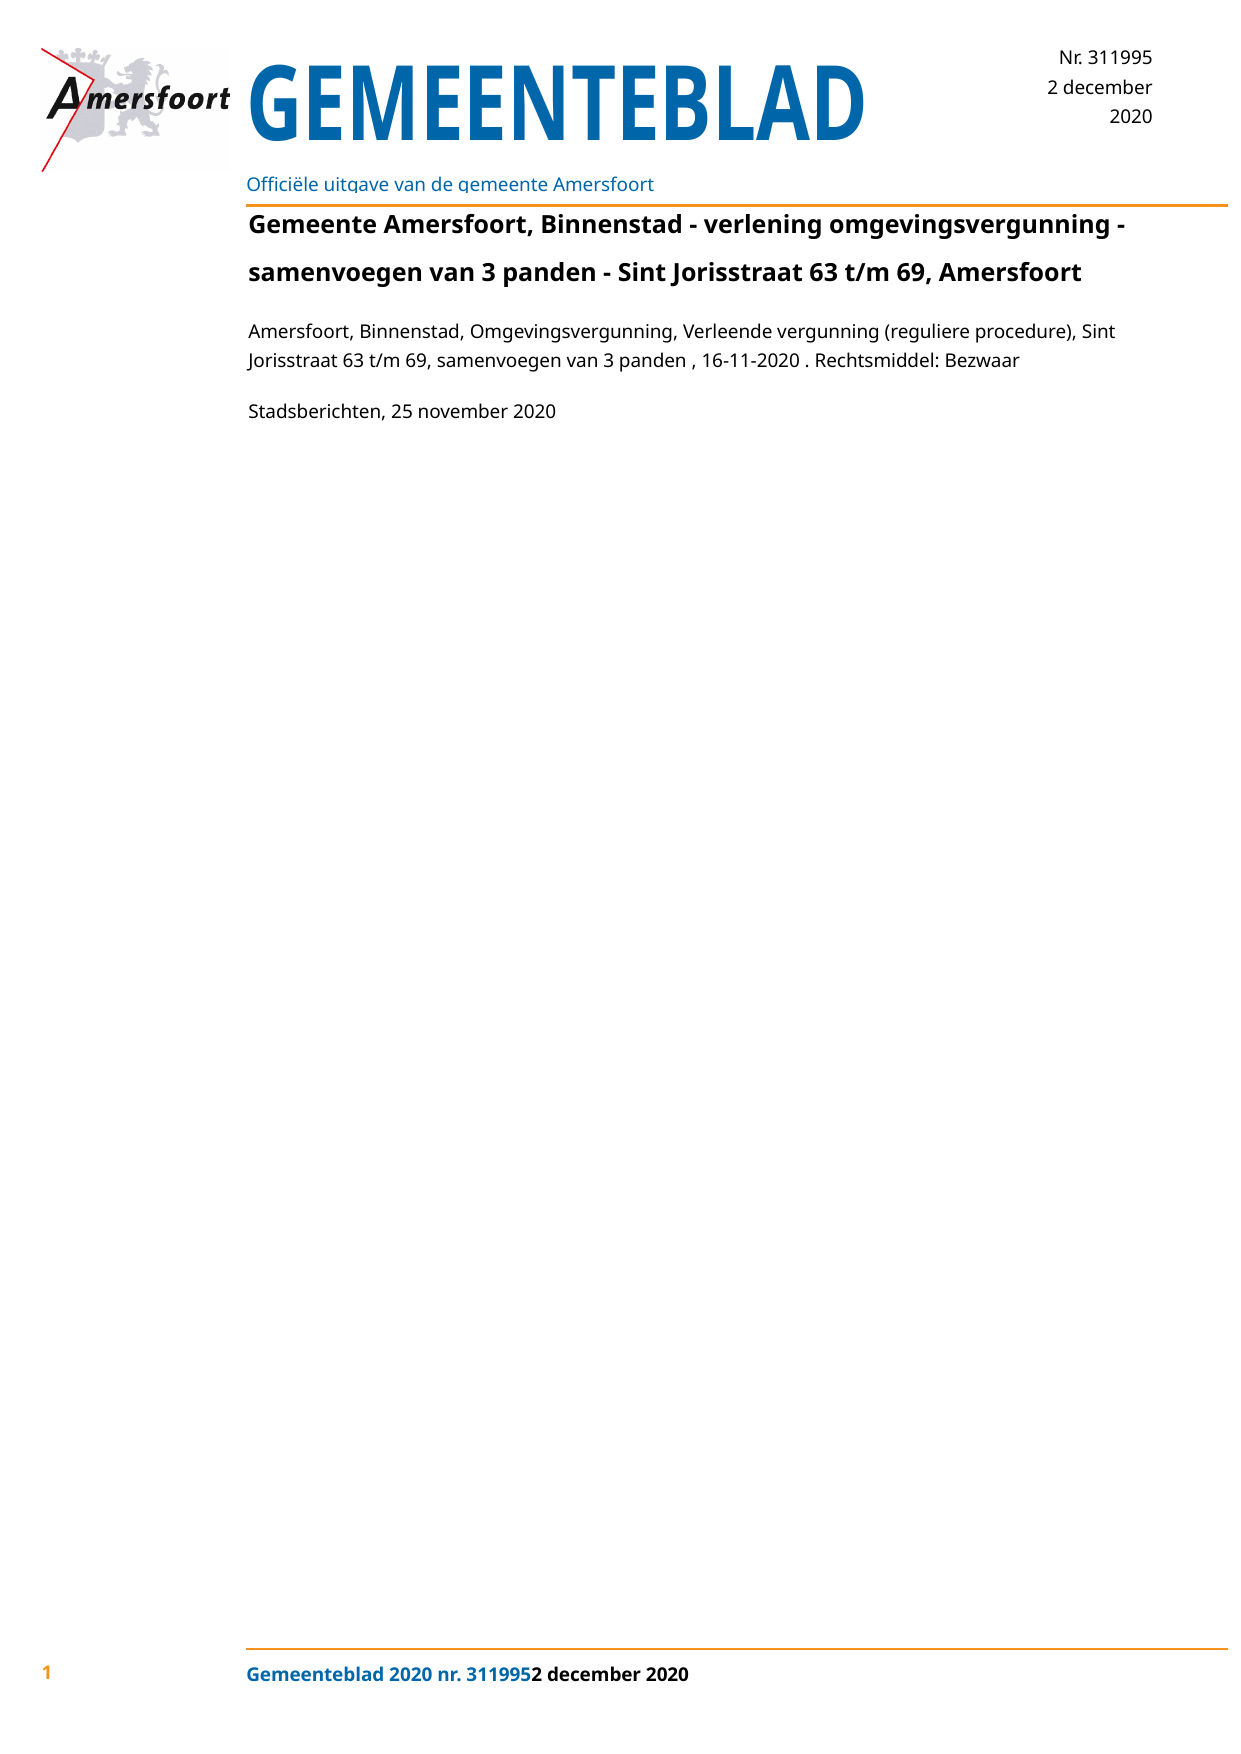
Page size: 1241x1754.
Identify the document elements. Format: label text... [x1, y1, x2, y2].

picture [41, 47, 231, 172]
text Stadsberichten, 25 november 2020 [248, 398, 1152, 424]
text Gemeente Amersfoort, Binnenstad - verlening omgevingsvergunning - samenvoegen van 3 panden - Sint Jorisstraat 63 t/m 69, Amersfoort [248, 207, 1152, 288]
text Amersfoort, Binnenstad, Omgevingsvergunning, Verleende vergunning (reguliere procedure), Sint Jorisstraat 63 t/m 69, samenvoegen van 3 panden , 16-11-2020 . Rechtsmiddel: Bezwaar [248, 318, 1152, 373]
